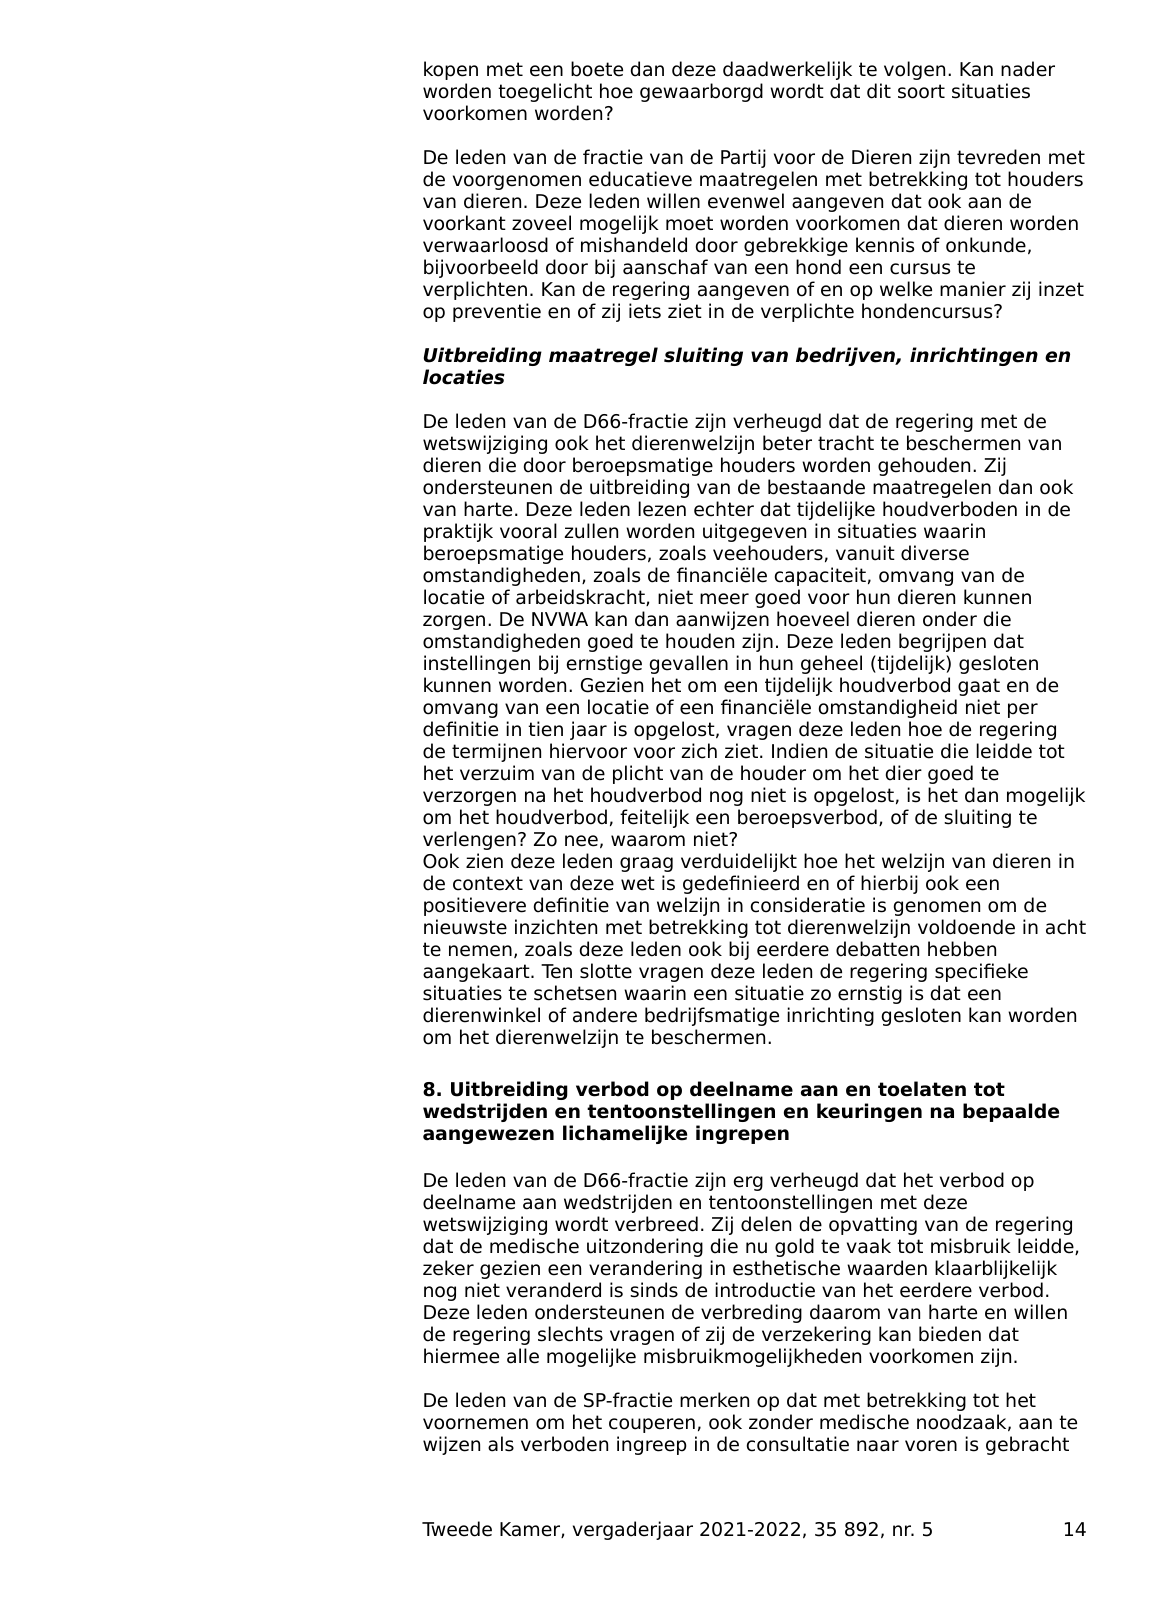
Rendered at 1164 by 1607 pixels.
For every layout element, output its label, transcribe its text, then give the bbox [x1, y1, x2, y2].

text De leden van de D66-fractie zijn verheugd dat de regering met de wetswijziging ook het dierenwelzijn beter tracht te beschermen van dieren die door beroepsmatige houders worden gehouden. Zij ondersteunen de uitbreiding van de bestaande maatregelen dan ook van harte. Deze leden lezen echter dat tijdelijke houdverboden in de praktijk vooral zullen worden uitgegeven in situaties waarin beroepsmatige houders, zoals veehouders, vanuit diverse omstandigheden, zoals de financiële capaciteit, omvang van de locatie of arbeidskracht, niet meer goed voor hun dieren kunnen zorgen. De NVWA kan dan aanwijzen hoeveel dieren onder die omstandigheden goed te houden zijn. Deze leden begrijpen dat instellingen bij ernstige gevallen in hun geheel (tijdelijk) gesloten kunnen worden. Gezien het om een tijdelijk houdverbod gaat en de omvang van een locatie of een financiële omstandigheid niet per definitie in tien jaar is opgelost, vragen deze leden hoe de regering de termijnen hiervoor voor zich ziet. Indien de situatie die leidde tot het verzuim van de plicht van de houder om het dier goed te verzorgen na het houdverbod nog niet is opgelost, is het dan mogelijk om het houdverbod, feitelijk een beroepsverbod, of de sluiting te verlengen? Zo nee, waarom niet? [422, 411, 1087, 851]
text De leden van de SP-fractie merken op dat met betrekking tot het voornemen om het couperen, ook zonder medische noodzaak, aan te wijzen als verboden ingreep in de consultatie naar voren is gebracht [422, 1390, 1087, 1456]
text De leden van de D66-fractie zijn erg verheugd dat het verbod op deelname aan wedstrijden en tentoonstellingen met deze wetswijziging wordt verbreed. Zij delen de opvatting van de regering dat de medische uitzondering die nu gold te vaak tot misbruik leidde, zeker gezien een verandering in esthetische waarden klaarblijkelijk nog niet veranderd is sinds de introductie van het eerdere verbod. Deze leden ondersteunen de verbreding daarom van harte en willen de regering slechts vragen of zij de verzekering kan bieden dat hiermee alle mogelijke misbruikmogelijkheden voorkomen zijn. [422, 1170, 1087, 1367]
text Ook zien deze leden graag verduidelijkt hoe het welzijn van dieren in de context van deze wet is gedefinieerd en of hierbij ook een positievere definitie van welzijn in consideratie is genomen om de nieuwste inzichten met betrekking tot dierenwelzijn voldoende in acht te nemen, zoals deze leden ook bij eerdere debatten hebben aangekaart. Ten slotte vragen deze leden de regering specifieke situaties te schetsen waarin een situatie zo ernstig is dat een dierenwinkel of andere bedrijfsmatige inrichting gesloten kan worden om het dierenwelzijn te beschermen. [422, 851, 1087, 1049]
subtitle Uitbreiding maatregel sluiting van bedrijven, inrichtingen en locaties [422, 345, 1087, 389]
text De leden van de fractie van de Partij voor de Dieren zijn tevreden met de voorgenomen educatieve maatregelen met betrekking tot houders van dieren. Deze leden willen evenwel aangeven dat ook aan de voorkant zoveel mogelijk moet worden voorkomen dat dieren worden verwaarloosd of mishandeld door gebrekkige kennis of onkunde, bijvoorbeeld door bij aanschaf van een hond een cursus te verplichten. Kan de regering aangeven of en op welke manier zij inzet op preventie en of zij iets ziet in de verplichte hondencursus? [422, 147, 1087, 323]
text kopen met een boete dan deze daadwerkelijk te volgen. Kan nader worden toegelicht hoe gewaarborgd wordt dat dit soort situaties voorkomen worden? [422, 59, 1087, 125]
subtitle 8. Uitbreiding verbod op deelname aan en toelaten tot wedstrijden en tentoonstellingen en keuringen na bepaalde aangewezen lichamelijke ingrepen [422, 1079, 1087, 1145]
